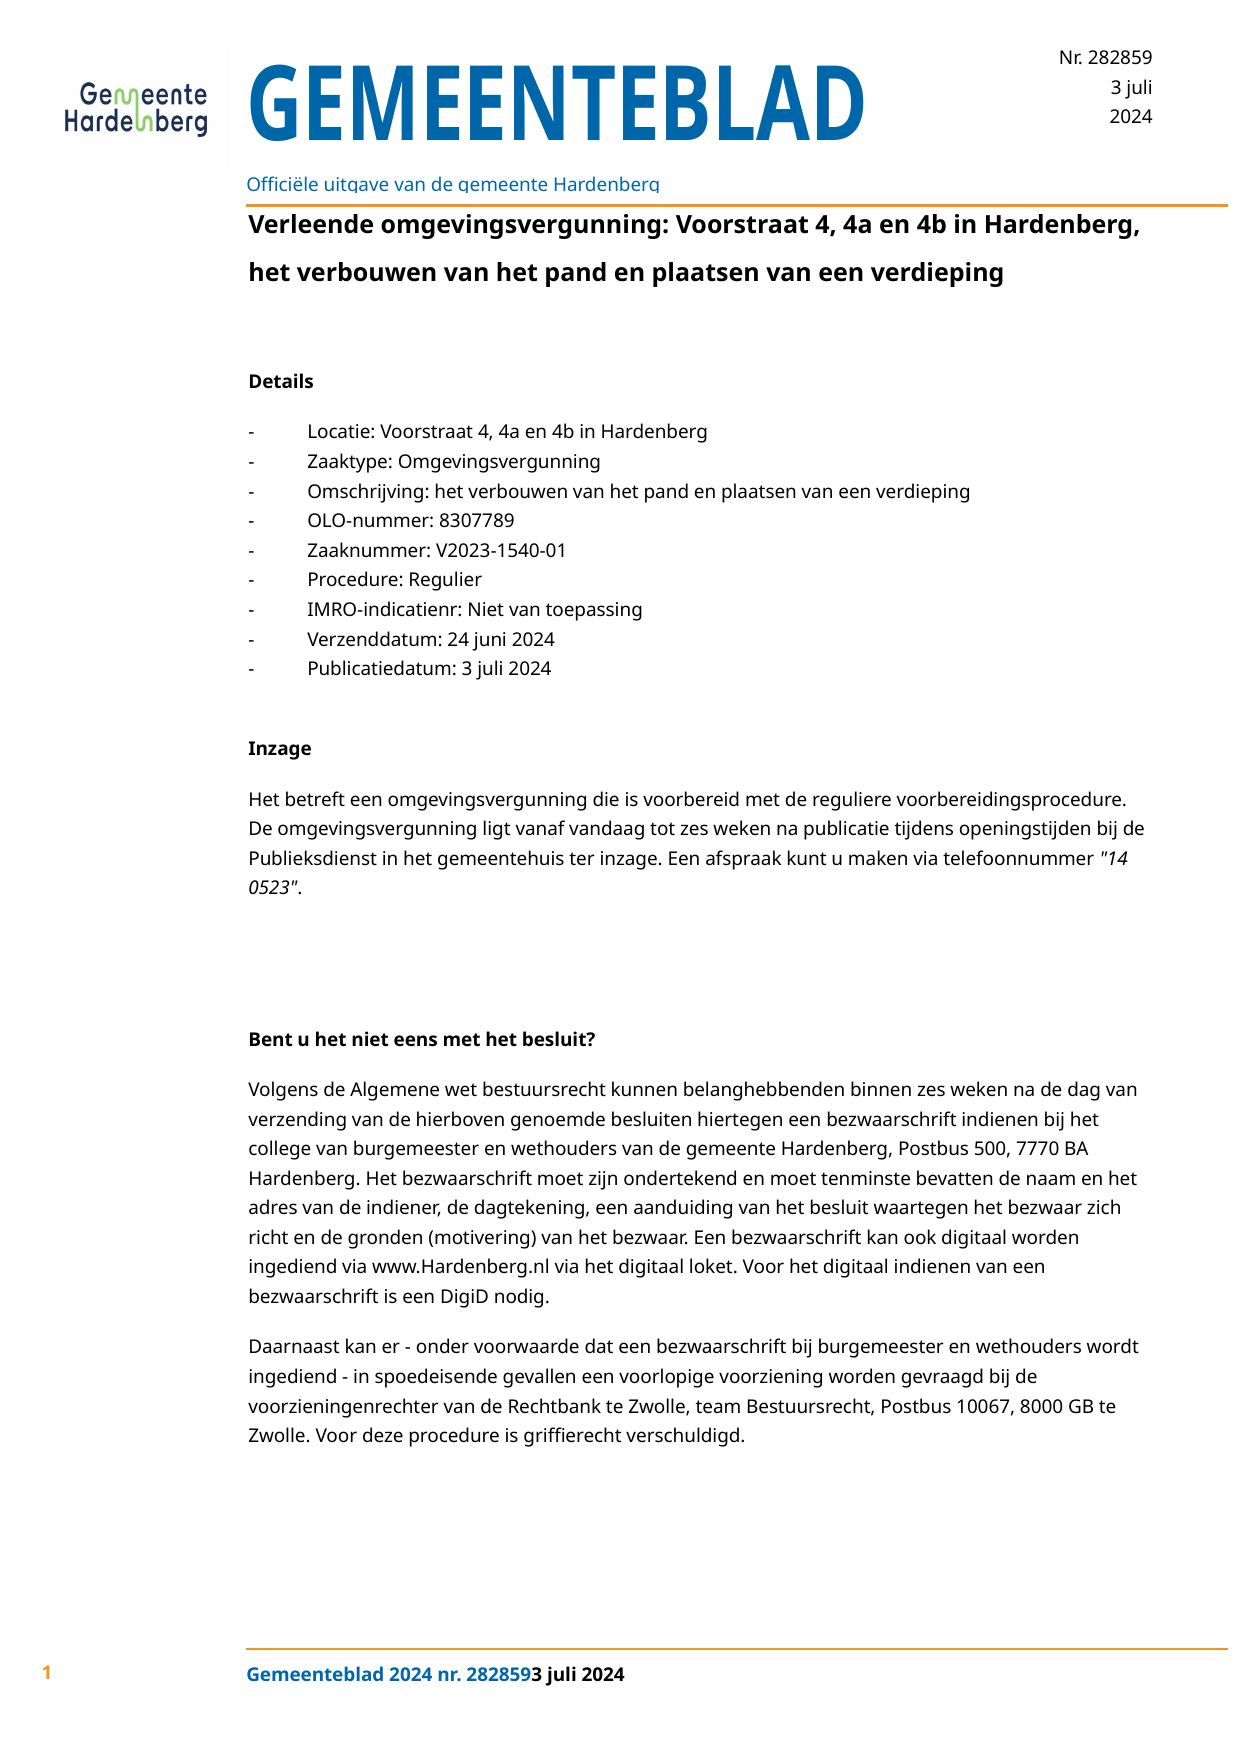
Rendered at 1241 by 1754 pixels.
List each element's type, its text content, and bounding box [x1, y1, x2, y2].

list Zaaktype: Omgevingsvergunning [248, 448, 1152, 474]
text Bent u het niet eens met het besluit? [248, 1026, 1152, 1052]
list Verzenddatum: 24 juni 2024 [248, 626, 1152, 652]
text Daarnaast kan er - onder voorwaarde dat een bezwaarschrift bij burgemeester en wethouders wordt ingediend - in spoedeisende gevallen een voorlopige voorziening worden gevraagd bij de voorzieningenrechter van de Rechtbank te Zwolle, team Bestuursrecht, Postbus 10067, 8000 GB te Zwolle. Voor deze procedure is griffierecht verschuldigd. [248, 1334, 1152, 1448]
list Locatie: Voorstraat 4, 4a en 4b in Hardenberg [248, 419, 1152, 444]
text Verleende omgevingsvergunning: Voorstraat 4, 4a en 4b in Hardenberg, het verbouwen van het pand en plaatsen van een verdieping [248, 207, 1152, 288]
text Details [248, 368, 1152, 394]
text Het betreft een omgevingsvergunning die is voorbereid met de reguliere voorbereidingsprocedure. De omgevingsvergunning ligt vanaf vandaag tot zes weken na publicatie tijdens openingstijden bij de Publieksdienst in het gemeentehuis ter inzage. Een afspraak kunt u maken via telefoonnummer "14 0523". [248, 786, 1152, 900]
list Omschrijving: het verbouwen van het pand en plaatsen van een verdieping [248, 478, 1152, 504]
text Volgens de Algemene wet bestuursrecht kunnen belanghebbenden binnen zes weken na de dag van verzending van de hierboven genoemde besluiten hiertegen een bezwaarschrift indienen bij het college van burgemeester en wethouders van de gemeente Hardenberg, Postbus 500, 7770 BA Hardenberg. Het bezwaarschrift moet zijn ondertekend en moet tenminste bevatten de naam en het adres van de indiener, de dagtekening, een aanduiding van het besluit waartegen het bezwaar zich richt en de gronden (motivering) van het bezwaar. Een bezwaarschrift kan ook digitaal worden ingediend via www.Hardenberg.nl via het digitaal loket. Voor het digitaal indienen van een bezwaarschrift is een DigiD nodig. [248, 1076, 1152, 1309]
picture [41, 47, 231, 172]
list OLO-nummer: 8307789 [248, 507, 1152, 533]
list Procedure: Regulier [248, 567, 1152, 592]
list IMRO-indicatienr: Niet van toepassing [248, 596, 1152, 622]
text Inzage [248, 735, 1152, 761]
list Zaaknummer: V2023-1540-01 [248, 537, 1152, 563]
list Publicatiedatum: 3 juli 2024 [248, 655, 1152, 681]
